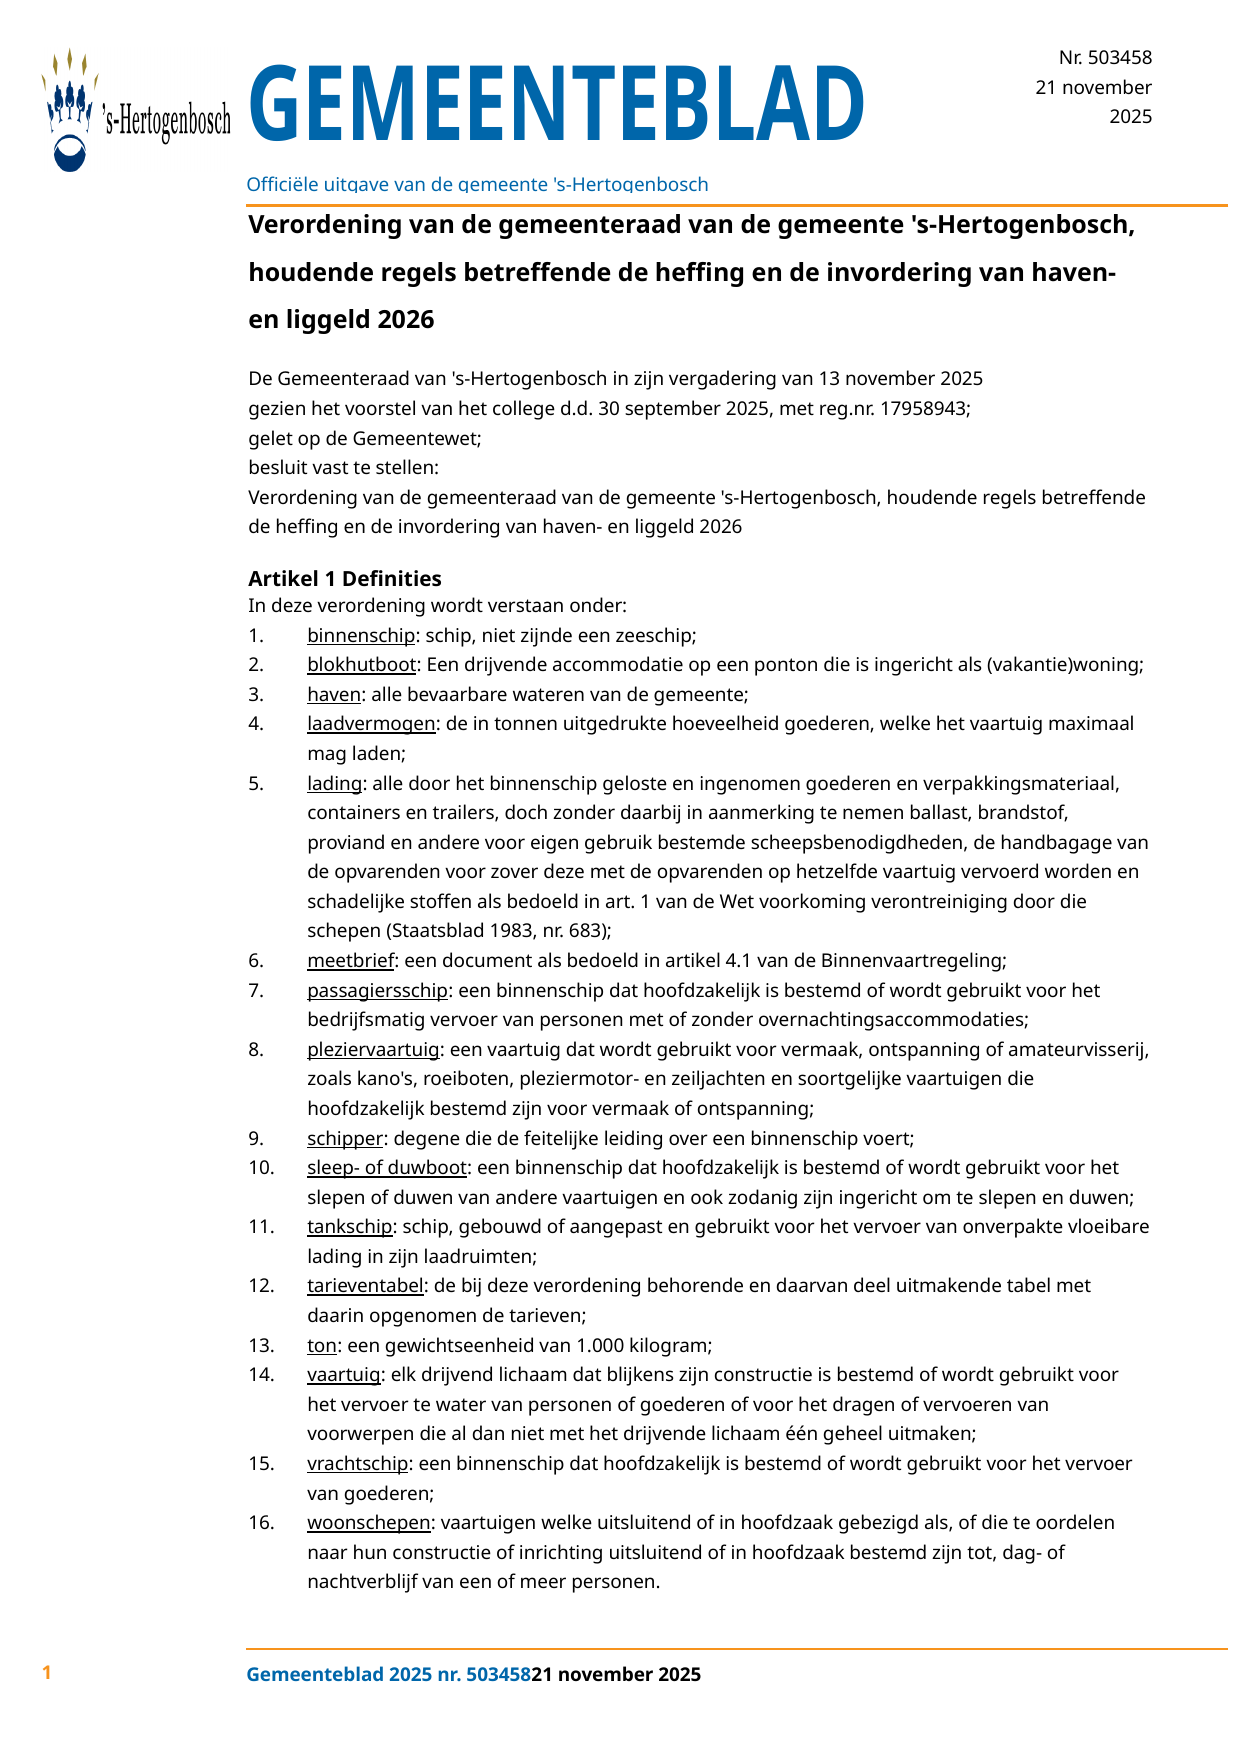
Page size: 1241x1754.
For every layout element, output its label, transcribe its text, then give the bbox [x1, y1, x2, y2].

list tankschip: schip, gebouwd of aangepast en gebruikt voor het vervoer van onverpakte vloeibare lading in zijn laadruimten; [248, 1213, 1152, 1269]
text gelet op de Gemeentewet; [248, 425, 1152, 450]
text In deze verordening wordt verstaan onder: [248, 592, 1152, 618]
list woonschepen: vaartuigen welke uitsluitend of in hoofdzaak gebezigd als, of die te oordelen naar hun constructie of inrichting uitsluitend of in hoofdzaak bestemd zijn tot, dag- of nachtverblijf van een of meer personen. [248, 1509, 1152, 1594]
text De Gemeenteraad van 's-Hertogenbosch in zijn vergadering van 13 november 2025 [248, 366, 1152, 391]
list vaartuig: elk drijvend lichaam dat blijkens zijn constructie is bestemd of wordt gebruikt voor het vervoer te water van personen of goederen of voor het dragen of vervoeren van voorwerpen die al dan niet met het drijvende lichaam één geheel uitmaken; [248, 1361, 1152, 1446]
list sleep- of duwboot: een binnenschip dat hoofdzakelijk is bestemd of wordt gebruikt voor het slepen of duwen van andere vaartuigen en ook zodanig zijn ingericht om te slepen en duwen; [248, 1154, 1152, 1210]
list passagiersschip: een binnenschip dat hoofdzakelijk is bestemd of wordt gebruikt voor het bedrijfsmatig vervoer van personen met of zonder overnachtingsaccommodaties; [248, 977, 1152, 1032]
picture [41, 47, 231, 172]
list pleziervaartuig: een vaartuig dat wordt gebruikt voor vermaak, ontspanning of amateurvisserij, zoals kano's, roeiboten, pleziermotor- en zeiljachten en soortgelijke vaartuigen die hoofdzakelijk bestemd zijn voor vermaak of ontspanning; [248, 1036, 1152, 1121]
list lading: alle door het binnenschip geloste en ingenomen goederen en verpakkingsmateriaal, containers en trailers, doch zonder daarbij in aanmerking te nemen ballast, brandstof, proviand en andere voor eigen gebruik bestemde scheepsbenodigdheden, de handbagage van de opvarenden voor zover deze met de opvarenden op hetzelfde vaartuig vervoerd worden en schadelijke stoffen als bedoeld in art. 1 van de Wet voorkoming verontreiniging door die schepen (Staatsblad 1983, nr. 683); [248, 770, 1152, 943]
text gezien het voorstel van het college d.d. 30 september 2025, met reg.nr. 17958943; [248, 395, 1152, 421]
text Verordening van de gemeenteraad van de gemeente 's-Hertogenbosch, houdende regels betreffende de heffing en de invordering van haven- en liggeld 2026 [248, 207, 1152, 336]
list meetbrief: een document als bedoeld in artikel 4.1 van de Binnenvaartregeling; [248, 947, 1152, 973]
list tarieventabel: de bij deze verordening behorende en daarvan deel uitmakende tabel met daarin opgenomen de tarieven; [248, 1273, 1152, 1328]
list schipper: degene die de feitelijke leiding over een binnenschip voert; [248, 1125, 1152, 1151]
list blokhutboot: Een drijvende accommodatie op een ponton die is ingericht als (vakantie)woning; [248, 651, 1152, 677]
list haven: alle bevaarbare wateren van de gemeente; [248, 681, 1152, 707]
text Verordening van de gemeenteraad van de gemeente 's-Hertogenbosch, houdende regels betreffende de heffing en de invordering van haven- en liggeld 2026 [248, 484, 1152, 539]
text besluit vast te stellen: [248, 454, 1152, 480]
list ton: een gewichtseenheid van 1.000 kilogram; [248, 1332, 1152, 1358]
list vrachtschip: een binnenschip dat hoofdzakelijk is bestemd of wordt gebruikt voor het vervoer van goederen; [248, 1450, 1152, 1506]
text Artikel 1 Definities [248, 564, 1152, 592]
list laadvermogen: de in tonnen uitgedrukte hoeveelheid goederen, welke het vaartuig maximaal mag laden; [248, 711, 1152, 766]
list binnenschip: schip, niet zijnde een zeeschip; [248, 622, 1152, 648]
